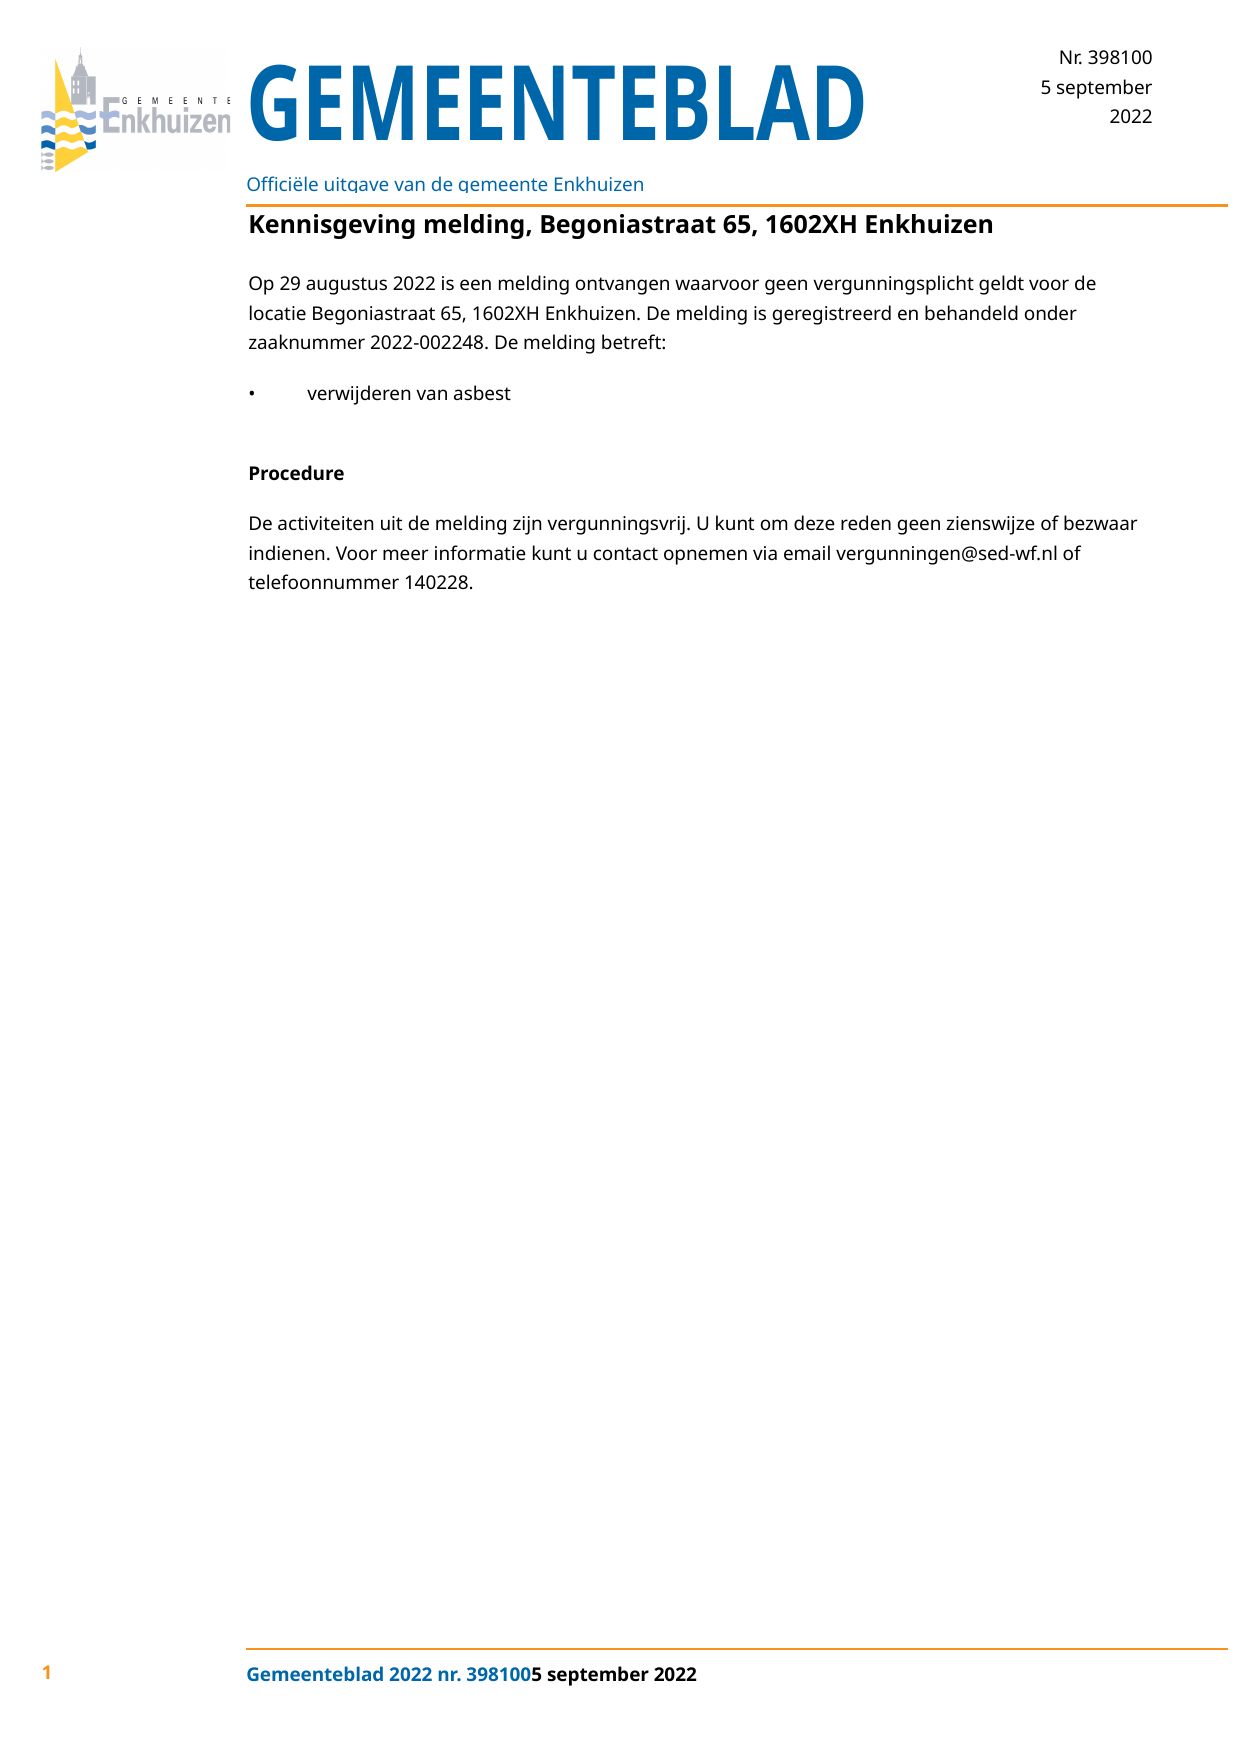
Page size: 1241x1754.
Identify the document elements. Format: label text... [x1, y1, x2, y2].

text Procedure [248, 460, 1152, 486]
text Op 29 augustus 2022 is een melding ontvangen waarvoor geen vergunningsplicht geldt voor de locatie Begoniastraat 65, 1602XH Enkhuizen. De melding is geregistreerd en behandeld onder zaaknummer 2022-002248. De melding betreft: [248, 270, 1152, 355]
picture [41, 47, 231, 172]
text De activiteiten uit de melding zijn vergunningsvrij. U kunt om deze reden geen zienswijze of bezwaar indienen. Voor meer informatie kunt u contact opnemen via email vergunningen@sed-wf.nl of telefoonnummer 140228. [248, 510, 1152, 595]
text Kennisgeving melding, Begoniastraat 65, 1602XH Enkhuizen [248, 207, 1152, 241]
list verwijderen van asbest [248, 380, 1152, 406]
